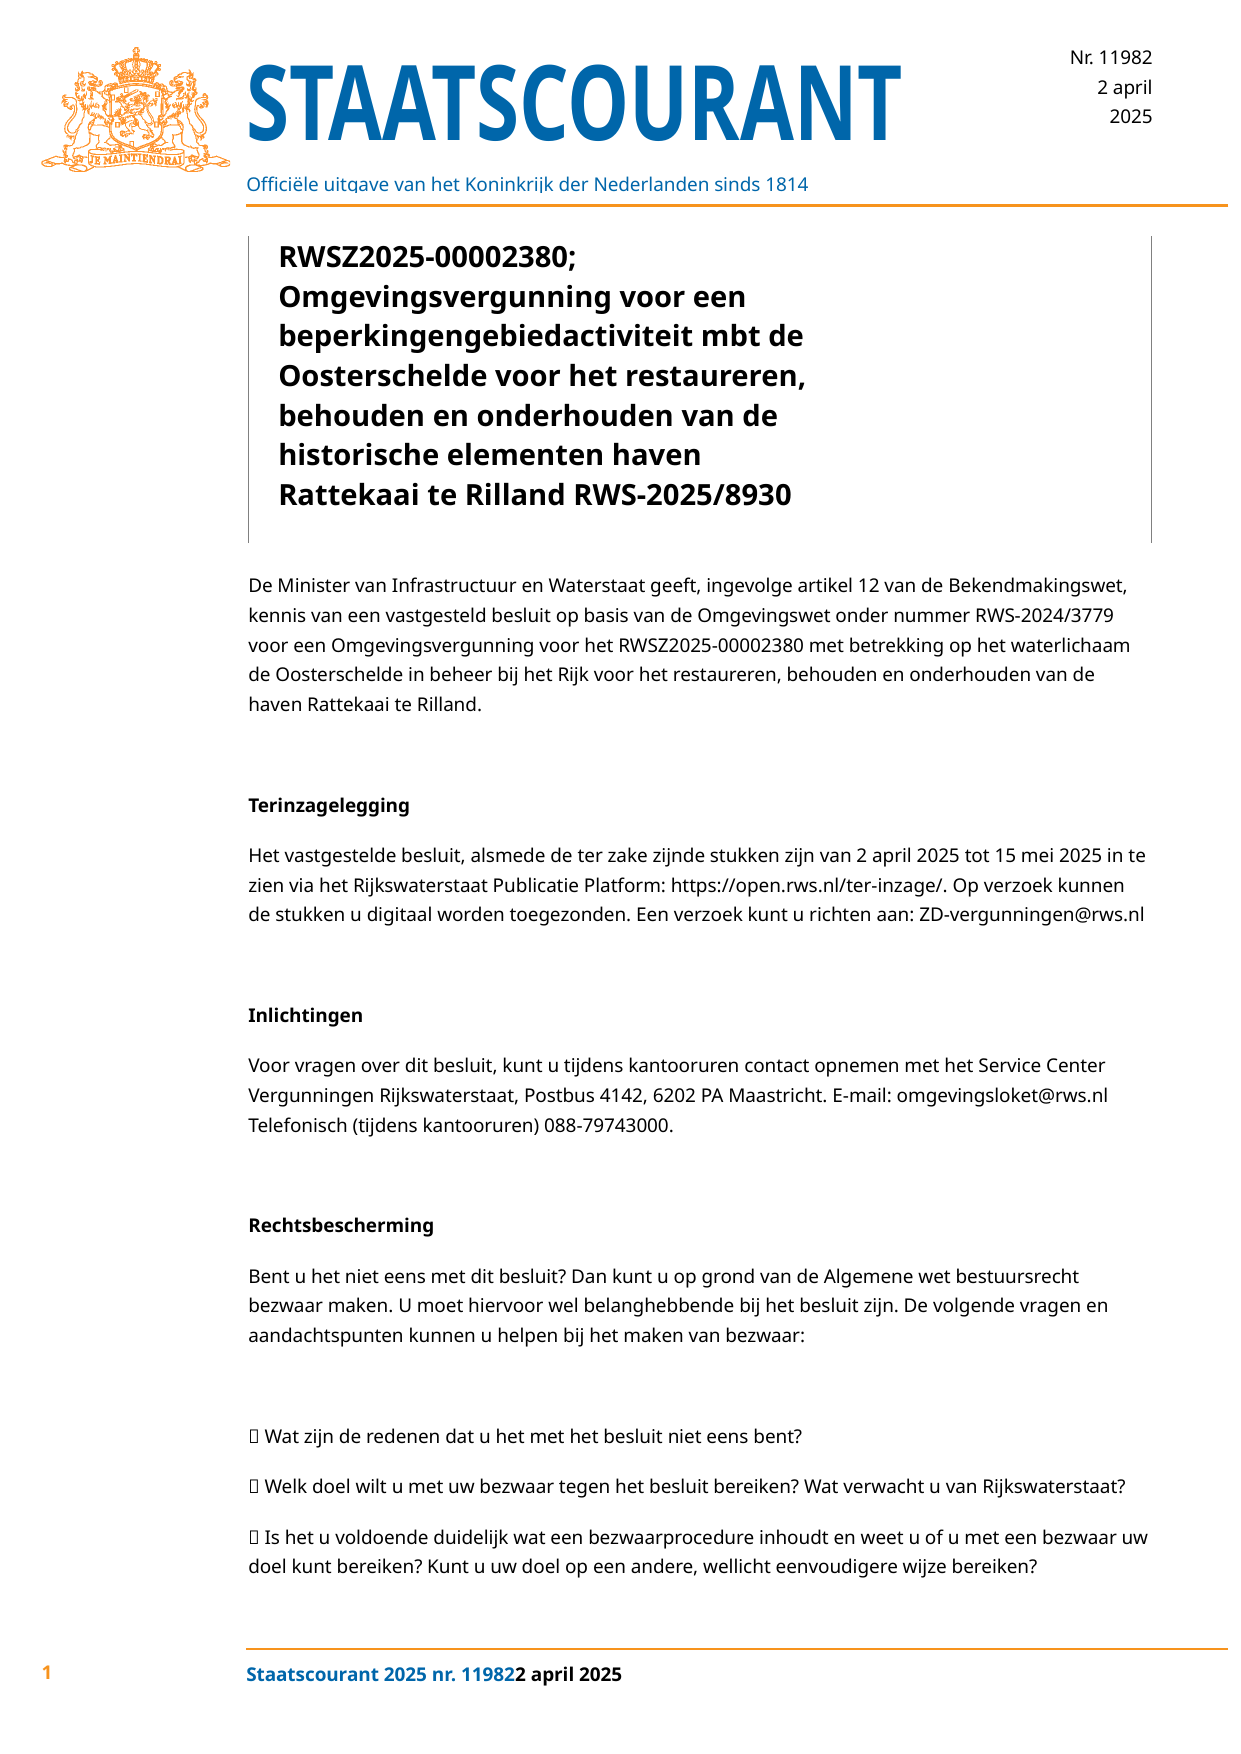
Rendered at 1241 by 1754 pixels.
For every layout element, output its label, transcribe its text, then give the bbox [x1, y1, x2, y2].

text De Minister van Infrastructuur en Waterstaat geeft, ingevolge artikel 12 van de Bekendmakingswet, kennis van een vastgesteld besluit op basis van de Omgevingswet onder nummer RWS-2024/3779 voor een Omgevingsvergunning voor het RWSZ2025-00002380 met betrekking op het waterlichaam de Oosterschelde in beheer bij het Rijk voor het restaureren, behouden en onderhouden van de haven Rattekaai te Rilland. [248, 573, 1152, 717]
table_header [1090, 236, 1151, 413]
text  Is het u voldoende duidelijk wat een bezwaarprocedure inhoudt en weet u of u met een bezwaar uw doel kunt bereiken? Kunt u uw doel op een andere, wellicht eenvoudigere wijze bereiken? [248, 1524, 1152, 1579]
picture [41, 47, 231, 172]
text  Welk doel wilt u met uw bezwaar tegen het besluit bereiken? Wat verwacht u van Rijkswaterstaat? [248, 1473, 1152, 1499]
text Rechtsbescherming [248, 1213, 1152, 1238]
text Inlichtingen [248, 1002, 1152, 1028]
table_header [850, 414, 1151, 543]
text  Wat zijn de redenen dat u het met het besluit niet eens bent? [248, 1423, 1152, 1449]
table_header RWSZ2025-00002380; Omgevingsvergunning voor een beperkingengebiedactiviteit mbt de Oosterschelde voor het restaureren, behouden en onderhouden van de historische elementen haven Rattekaai te Rilland RWS-2025/8930 [249, 236, 850, 543]
text Terinzagelegging [248, 792, 1152, 818]
table_header [850, 236, 912, 413]
text Bent u het niet eens met dit besluit? Dan kunt u op grond van de Algemene wet bestuursrecht bezwaar maken. U moet hiervoor wel belanghebbende bij het besluit zijn. De volgende vragen en aandachtspunten kunnen u helpen bij het maken van bezwaar: [248, 1263, 1152, 1348]
text Het vastgestelde besluit, alsmede de ter zake zijnde stukken zijn van 2 april 2025 tot 15 mei 2025 in te zien via het Rijkswaterstaat Publicatie Platform: https://open.rws.nl/ter-inzage/. Op verzoek kunnen de stukken u digitaal worden toegezonden. Een verzoek kunt u richten aan: ZD-vergunningen@rws.nl [248, 842, 1152, 927]
picture [912, 236, 1090, 414]
text Voor vragen over dit besluit, kunt u tijdens kantooruren contact opnemen met het Service Center Vergunningen Rijkswaterstaat, Postbus 4142, 6202 PA Maastricht. E-mail: omgevingsloket@rws.nl Telefonisch (tijdens kantooruren) 088-79743000. [248, 1053, 1152, 1138]
